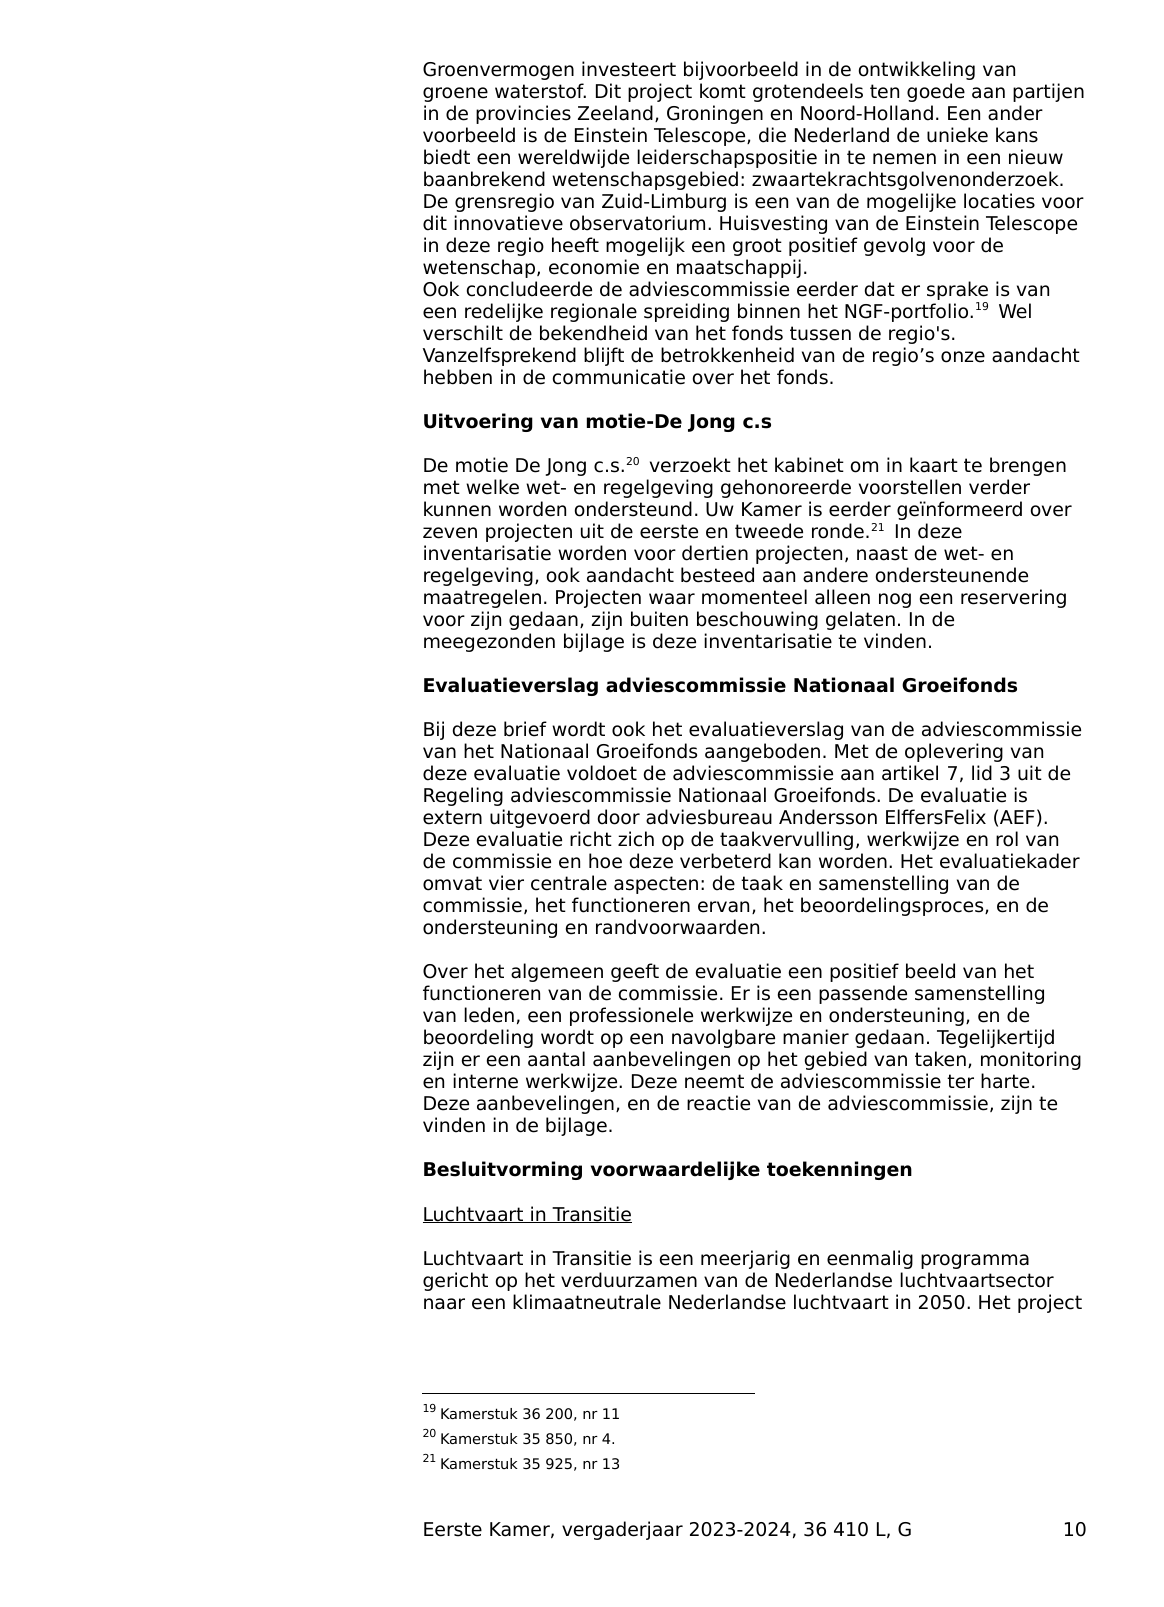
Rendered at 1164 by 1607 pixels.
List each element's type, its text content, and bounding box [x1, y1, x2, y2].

subtitle Luchtvaart in Transitie [422, 1203, 1087, 1225]
text Ook concludeerde de adviescommissie eerder dat er sprake is van een redelijke regionale spreiding binnen het NGF-portfolio. Wel verschilt de bekendheid van het fonds tussen de regio's. Vanzelfsprekend blijft de betrokkenheid van de regio’s onze aandacht hebben in de communicatie over het fonds. [422, 279, 1087, 389]
text Kamerstuk 35 850, nr 4. [422, 1427, 1087, 1449]
text Over het algemeen geeft de evaluatie een positief beeld van het functioneren van de commissie. Er is een passende samenstelling van leden, een professionele werkwijze en ondersteuning, en de beoordeling wordt op een navolgbare manier gedaan. Tegelijkertijd zijn er een aantal aanbevelingen op het gebied van taken, monitoring en interne werkwijze. Deze neemt de adviescommissie ter harte. Deze aanbevelingen, en de reactie van de adviescommissie, zijn te vinden in de bijlage. [422, 961, 1087, 1137]
subtitle Evaluatieverslag adviescommissie Nationaal Groeifonds [422, 675, 1087, 697]
text Luchtvaart in Transitie is een meerjarig en eenmalig programma gericht op het verduurzamen van de Nederlandse luchtvaartsector naar een klimaatneutrale Nederlandse luchtvaart in 2050. Het project [422, 1248, 1087, 1313]
text Kamerstuk 35 925, nr 13 [422, 1452, 1087, 1474]
text De motie De Jong c.s. verzoekt het kabinet om in kaart te brengen met welke wet- en regelgeving gehonoreerde voorstellen verder kunnen worden ondersteund. Uw Kamer is eerder geïnformeerd over zeven projecten uit de eerste en tweede ronde. In deze inventarisatie worden voor dertien projecten, naast de wet- en regelgeving, ook aandacht besteed aan andere ondersteunende maatregelen. Projecten waar momenteel alleen nog een reservering voor zijn gedaan, zijn buiten beschouwing gelaten. In de meegezonden bijlage is deze inventarisatie te vinden. [422, 455, 1087, 653]
subtitle Besluitvorming voorwaardelijke toekenningen [422, 1159, 1087, 1181]
text Kamerstuk 36 200, nr 11 [422, 1402, 1087, 1424]
text Groenvermogen investeert bijvoorbeeld in de ontwikkeling van groene waterstof. Dit project komt grotendeels ten goede aan partijen in de provincies Zeeland, Groningen en Noord-Holland. Een ander voorbeeld is de Einstein Telescope, die Nederland de unieke kans biedt een wereldwijde leiderschapspositie in te nemen in een nieuw baanbrekend wetenschapsgebied: zwaartekrachtsgolvenonderzoek. De grensregio van Zuid-Limburg is een van de mogelijke locaties voor dit innovatieve observatorium. Huisvesting van de Einstein Telescope in deze regio heeft mogelijk een groot positief gevolg voor de wetenschap, economie en maatschappij. [422, 59, 1087, 279]
text Bij deze brief wordt ook het evaluatieverslag van de adviescommissie van het Nationaal Groeifonds aangeboden. Met de oplevering van deze evaluatie voldoet de adviescommissie aan artikel 7, lid 3 uit de Regeling adviescommissie Nationaal Groeifonds. De evaluatie is extern uitgevoerd door adviesbureau Andersson ElffersFelix (AEF). Deze evaluatie richt zich op de taakvervulling, werkwijze en rol van de commissie en hoe deze verbeterd kan worden. Het evaluatiekader omvat vier centrale aspecten: de taak en samenstelling van de commissie, het functioneren ervan, het beoordelingsproces, en de ondersteuning en randvoorwaarden. [422, 719, 1087, 939]
subtitle Uitvoering van motie-De Jong c.s [422, 411, 1087, 433]
